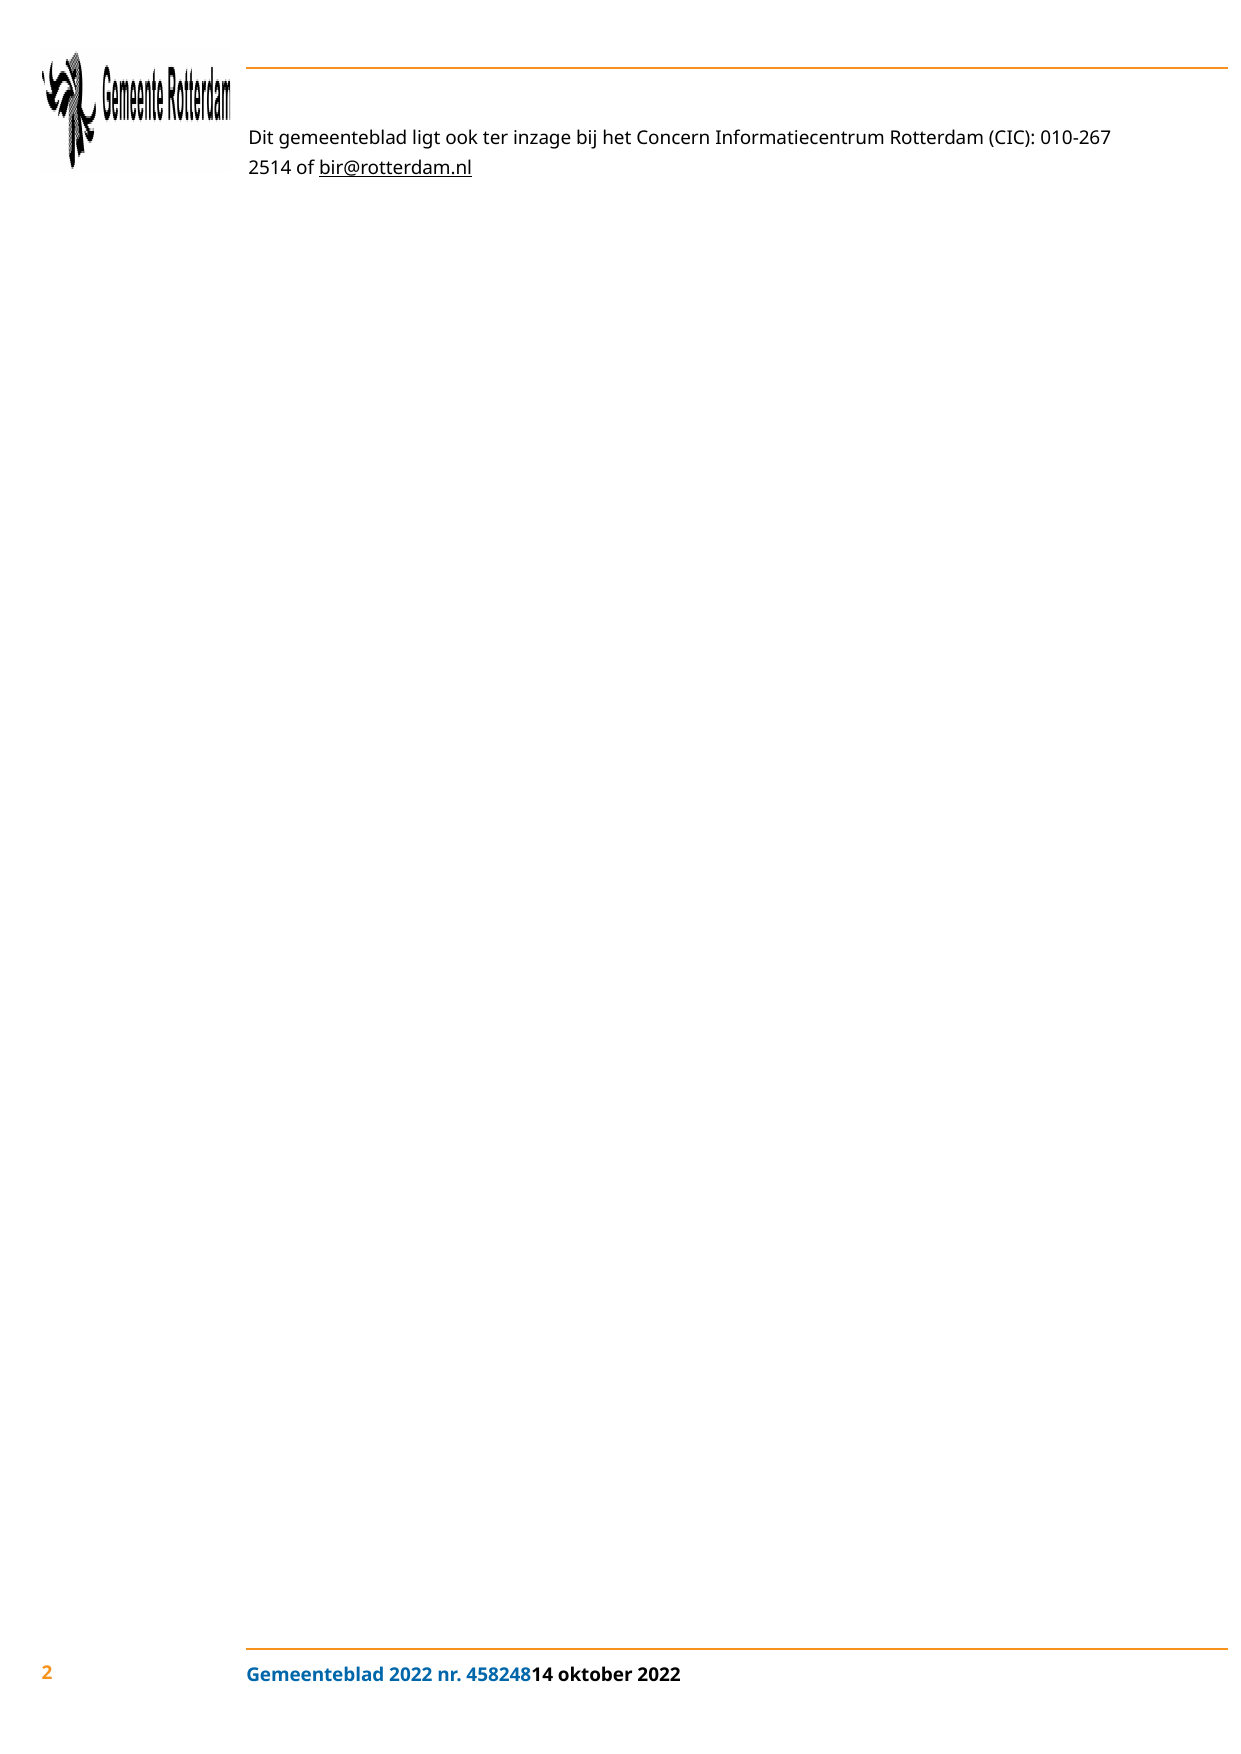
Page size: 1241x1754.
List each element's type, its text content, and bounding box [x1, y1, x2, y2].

picture [41, 47, 231, 172]
text Dit gemeenteblad ligt ook ter inzage bij het Concern Informatiecentrum Rotterdam (CIC): 010-267 2514 of bir@rotterdam.nl [248, 124, 1152, 180]
